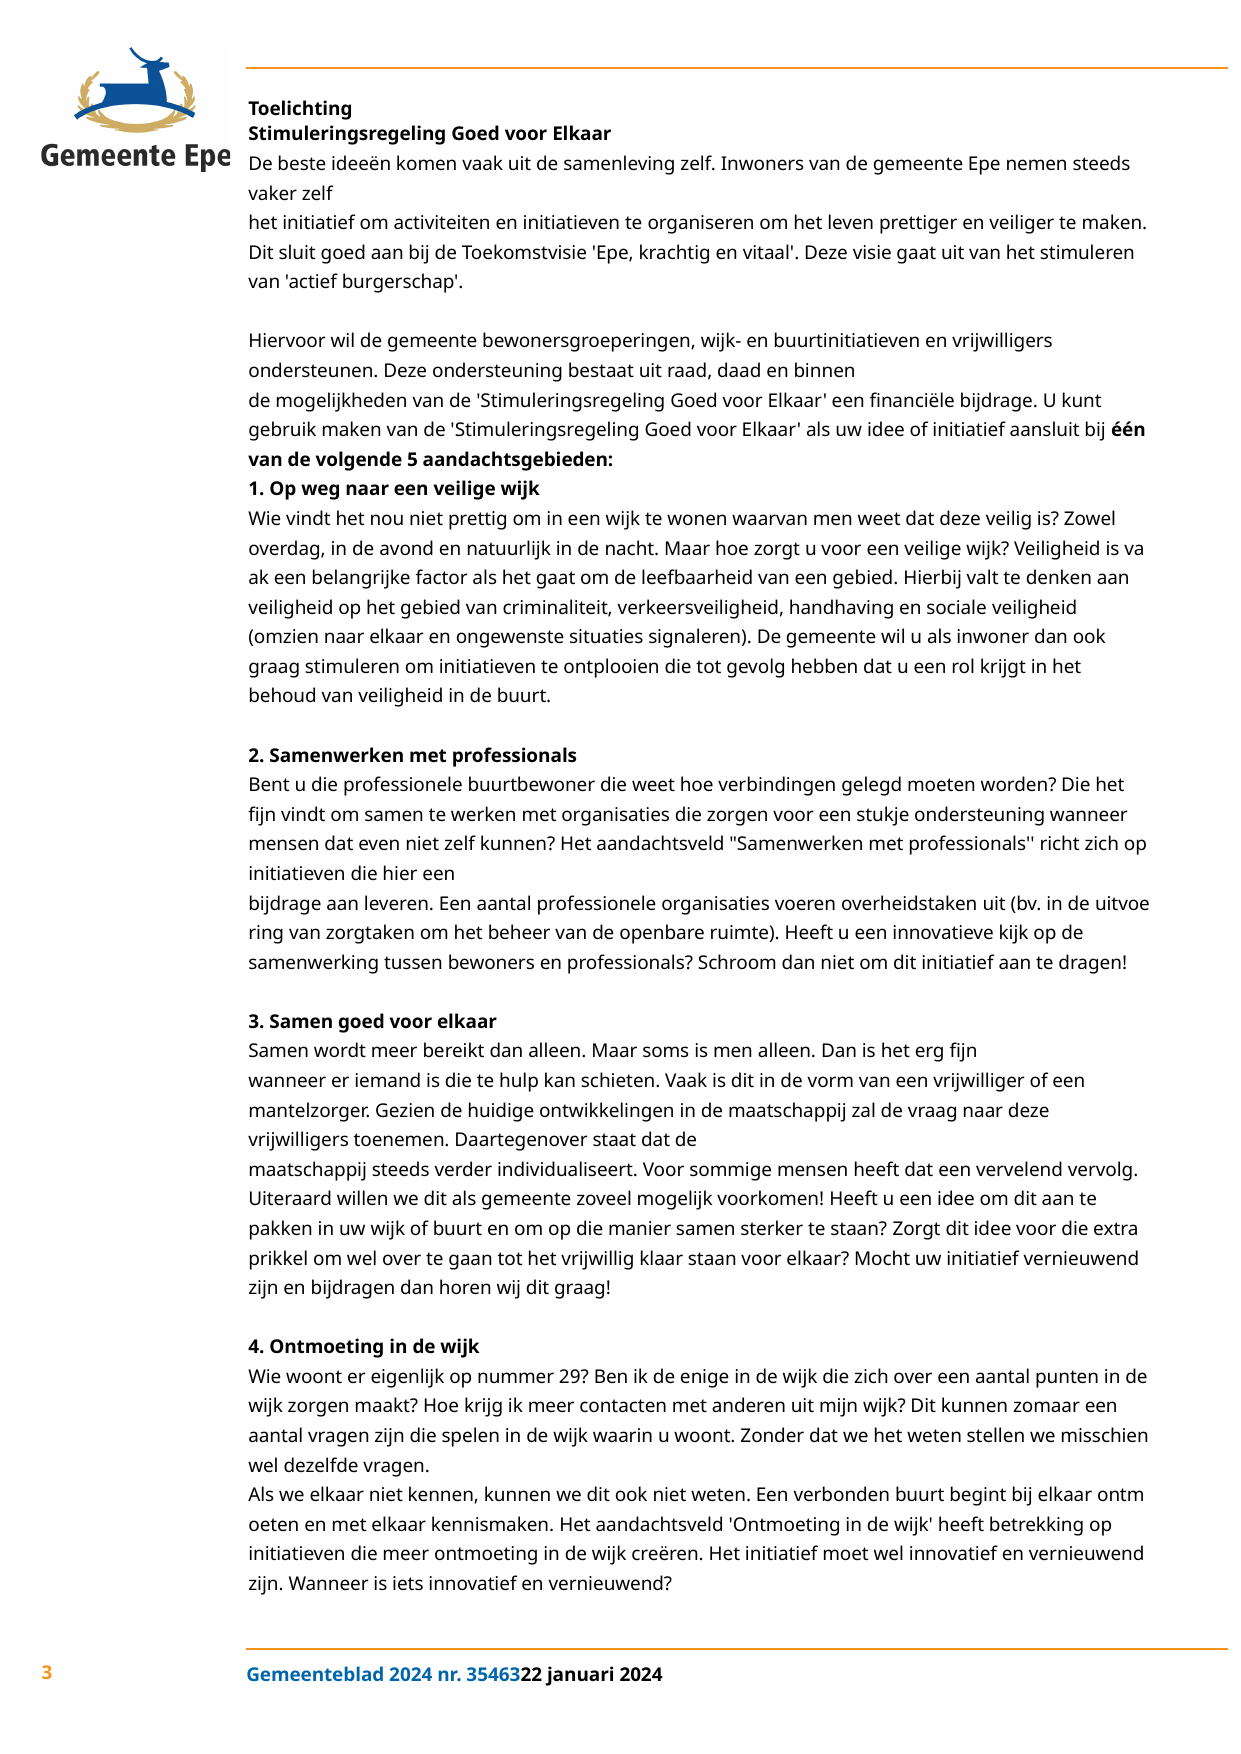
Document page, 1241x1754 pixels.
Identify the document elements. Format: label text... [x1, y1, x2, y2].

text Hiervoor wil de gemeente bewonersgroeperingen, wijk- en buurtinitiatieven en vrijwilligers ondersteunen. Deze ondersteuning bestaat uit raad, daad en binnen de mogelijkheden van de 'Stimuleringsregeling Goed voor Elkaar' een financiële bijdrage. U kunt gebruik maken van de 'Stimuleringsregeling Goed voor Elkaar' als uw idee of initiatief aansluit bij één van de volgende 5 aandachtsgebieden: [248, 328, 1152, 472]
text Bent u die professionele buurtbewoner die weet hoe verbindingen gelegd moeten worden? Die het fijn vindt om samen te werken met organisaties die zorgen voor een stukje ondersteuning wanneer mensen dat even niet zelf kunnen? Het aandachtsveld "Samenwerken met professionals'' richt zich op initiatieven die hier een bijdrage aan leveren. Een aantal professionele organisaties voeren overheidstaken uit (bv. in de uitvoering van zorgtaken om het beheer van de openbare ruimte). Heeft u een innovatieve kijk op de samenwerking tussen bewoners en professionals? Schroom dan niet om dit initiatief aan te dragen! [248, 771, 1152, 975]
text De beste ideeën komen vaak uit de samenleving zelf. Inwoners van de gemeente Epe nemen steeds vaker zelf het initiatief om activiteiten en initiatieven te organiseren om het leven prettiger en veiliger te maken. Dit sluit goed aan bij de Toekomstvisie 'Epe, krachtig en vitaal'. Deze visie gaat uit van het stimuleren van 'actief burgerschap'. [248, 150, 1152, 294]
text 2. Samenwerken met professionals [248, 742, 1152, 768]
text Toelichting [248, 95, 1152, 121]
text 3. Samen goed voor elkaar [248, 1008, 1152, 1034]
text Wie vindt het nou niet prettig om in een wijk te wonen waarvan men weet dat deze veilig is? Zowel overdag, in de avond en natuurlijk in de nacht. Maar hoe zorgt u voor een veilige wijk? Veiligheid is vaak een belangrijke factor als het gaat om de leefbaarheid van een gebied. Hierbij valt te denken aan veiligheid op het gebied van criminaliteit, verkeersveiligheid, handhaving en sociale veiligheid (omzien naar elkaar en ongewenste situaties signaleren). De gemeente wil u als inwoner dan ook graag stimuleren om initiatieven te ontplooien die tot gevolg hebben dat u een rol krijgt in het behoud van veiligheid in de buurt. [248, 505, 1152, 708]
text 4. Ontmoeting in de wijk [248, 1333, 1152, 1359]
text Stimuleringsregeling Goed voor Elkaar [248, 121, 1152, 146]
text Wie woont er eigenlijk op nummer 29? Ben ik de enige in de wijk die zich over een aantal punten in de wijk zorgen maakt? Hoe krijg ik meer contacten met anderen uit mijn wijk? Dit kunnen zomaar een aantal vragen zijn die spelen in de wijk waarin u woont. Zonder dat we het weten stellen we misschien wel dezelfde vragen. Als we elkaar niet kennen, kunnen we dit ook niet weten. Een verbonden buurt begint bij elkaar ontmoeten en met elkaar kennismaken. Het aandachtsveld 'Ontmoeting in de wijk' heeft betrekking op initiatieven die meer ontmoeting in de wijk creëren. Het initiatief moet wel innovatief en vernieuwend zijn. Wanneer is iets innovatief en vernieuwend? [248, 1363, 1152, 1596]
picture [41, 47, 231, 172]
text 1. Op weg naar een veilige wijk [248, 476, 1152, 501]
text Samen wordt meer bereikt dan alleen. Maar soms is men alleen. Dan is het erg fijn wanneer er iemand is die te hulp kan schieten. Vaak is dit in de vorm van een vrijwilliger of een mantelzorger. Gezien de huidige ontwikkelingen in de maatschappij zal de vraag naar deze vrijwilligers toenemen. Daartegenover staat dat de maatschappij steeds verder individualiseert. Voor sommige mensen heeft dat een vervelend vervolg. Uiteraard willen we dit als gemeente zoveel mogelijk voorkomen! Heeft u een idee om dit aan te pakken in uw wijk of buurt en om op die manier samen sterker te staan? Zorgt dit idee voor die extra prikkel om wel over te gaan tot het vrijwillig klaar staan voor elkaar? Mocht uw initiatief vernieuwend zijn en bijdragen dan horen wij dit graag! [248, 1038, 1152, 1300]
